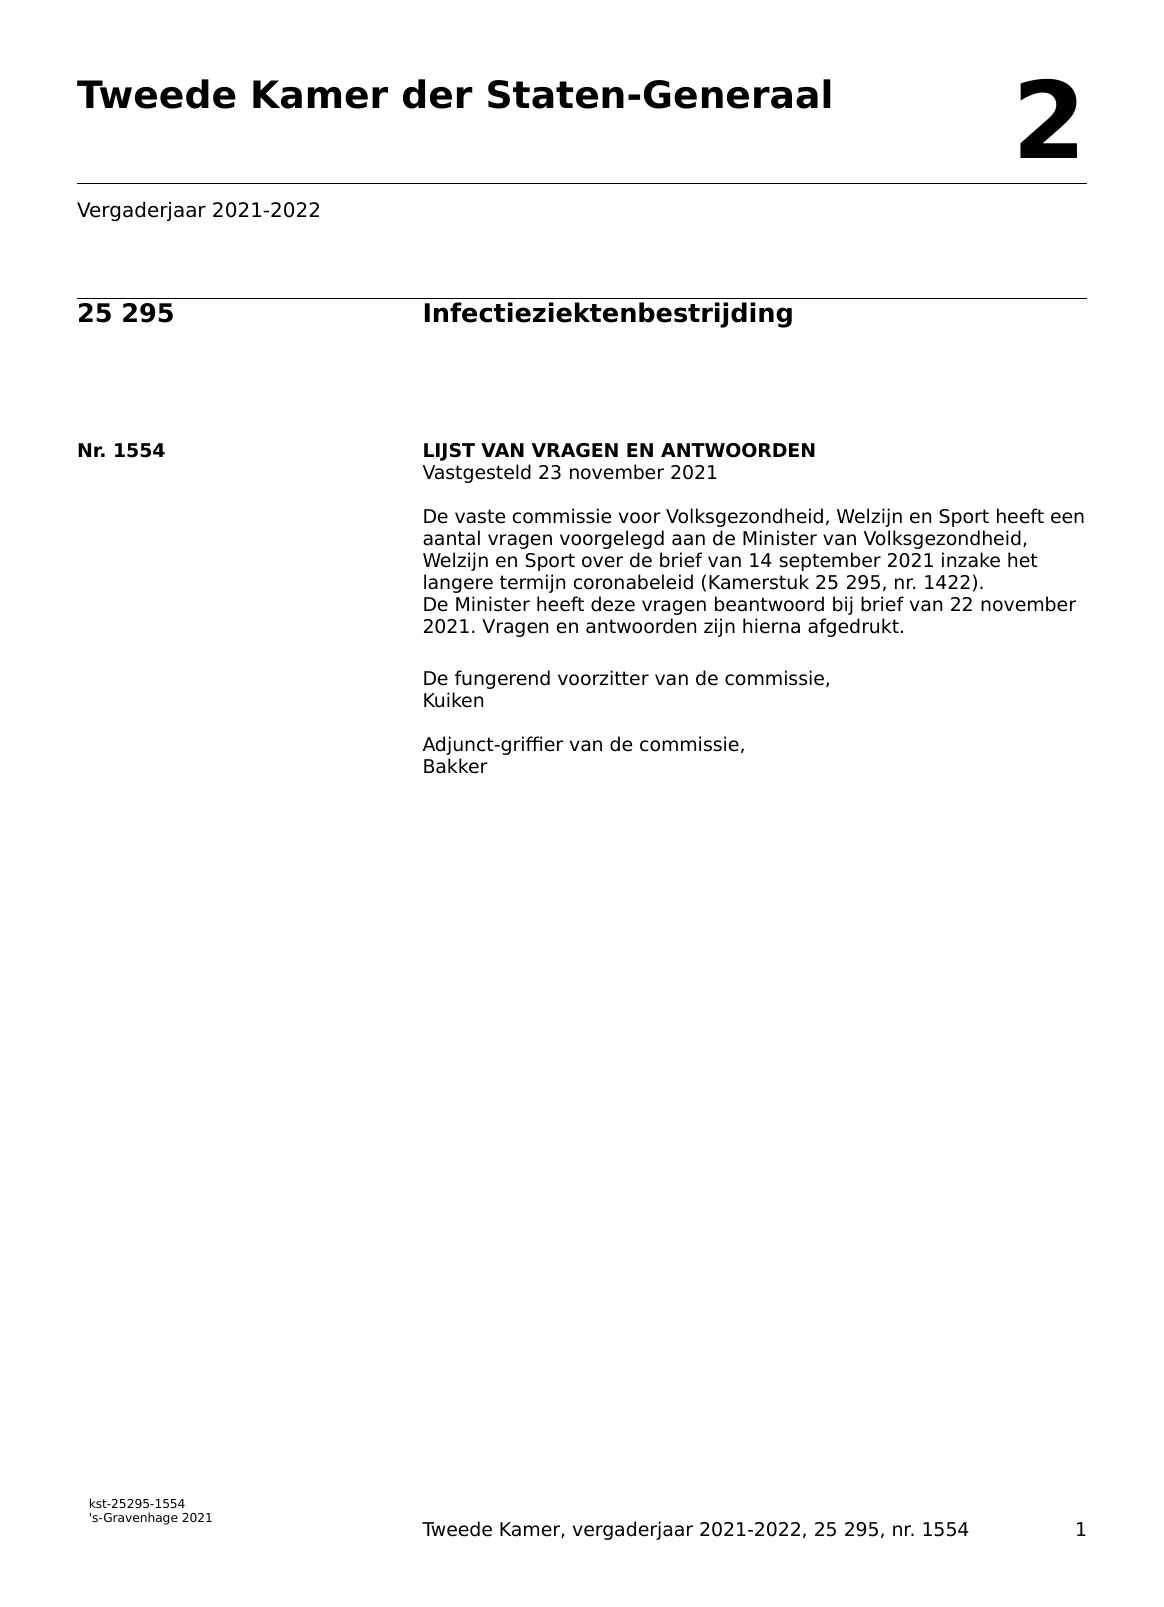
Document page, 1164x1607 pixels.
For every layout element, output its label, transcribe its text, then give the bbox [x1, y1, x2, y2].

text De Minister heeft deze vragen beantwoord bij brief van 22 november 2021. Vragen en antwoorden zijn hierna afgedrukt. [422, 594, 1087, 638]
subtitle Nr. 1554 LIJST VAN VRAGEN EN ANTWOORDEN [77, 440, 1087, 462]
table_header 2 [886, 59, 1087, 183]
text Vastgesteld 23 november 2021 [422, 462, 1087, 484]
text De vaste commissie voor Volksgezondheid, Welzijn en Sport heeft een aantal vragen voorgelegd aan de Minister van Volksgezondheid, Welzijn en Sport over de brief van 14 september 2021 inzake het langere termijn coronabeleid (Kamerstuk 25 295, nr. 1422). [422, 506, 1087, 594]
text kst-25295-1554 [88, 1497, 323, 1511]
text Adjunct-griffier van de commissie, Bakker [422, 734, 1087, 778]
table_header Tweede Kamer der Staten-Generaal [77, 59, 886, 183]
text De fungerend voorzitter van de commissie, Kuiken [422, 668, 1087, 712]
table_cell Vergaderjaar 2021-2022 [77, 184, 1087, 298]
text 's-Gravenhage 2021 [88, 1511, 323, 1525]
subtitle 25 295 Infectieziektenbestrijding [77, 299, 1087, 329]
